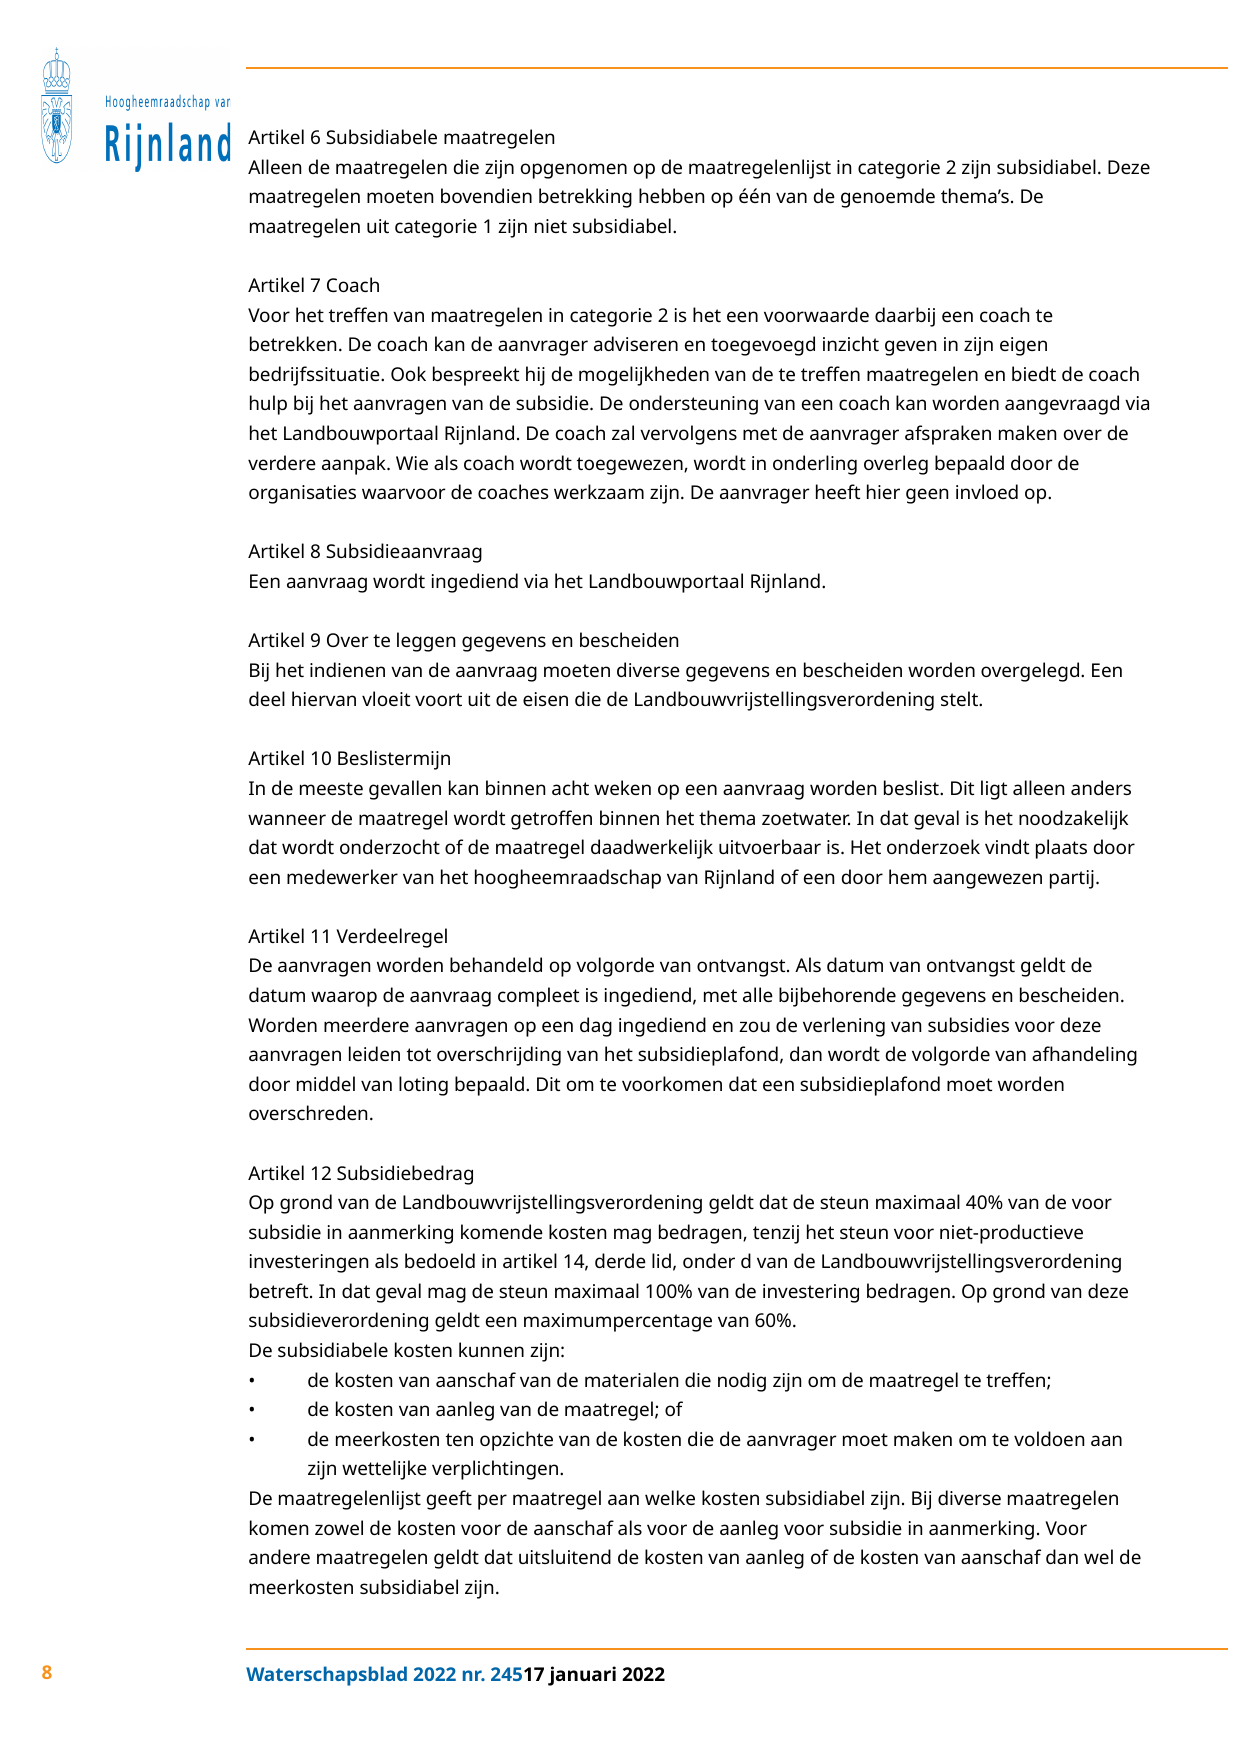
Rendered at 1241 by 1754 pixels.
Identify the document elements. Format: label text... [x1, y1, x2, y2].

picture [41, 47, 231, 172]
text De subsidiabele kosten kunnen zijn: [248, 1337, 1152, 1363]
list de kosten van aanleg van de maatregel; of [248, 1396, 1152, 1422]
text De maatregelenlijst geeft per maatregel aan welke kosten subsidiabel zijn. Bij diverse maatregelen komen zowel de kosten voor de aanschaf als voor de aanleg voor subsidie in aanmerking. Voor andere maatregelen geldt dat uitsluitend de kosten van aanleg of de kosten van aanschaf dan wel de meerkosten subsidiabel zijn. [248, 1485, 1152, 1600]
text Artikel 8 Subsidieaanvraag [248, 538, 1152, 564]
text Artikel 11 Verdeelregel [248, 923, 1152, 949]
text Artikel 10 Beslistermijn [248, 746, 1152, 771]
text Op grond van de Landbouwvrijstellingsverordening geldt dat de steun maximaal 40% van de voor subsidie in aanmerking komende kosten mag bedragen, tenzij het steun voor niet-productieve investeringen als bedoeld in artikel 14, derde lid, onder d van de Landbouwvrijstellingsverordening betreft. In dat geval mag de steun maximaal 100% van de investering bedragen. Op grond van deze subsidieverordening geldt een maximumpercentage van 60%. [248, 1189, 1152, 1333]
text Bij het indienen van de aanvraag moeten diverse gegevens en bescheiden worden overgelegd. Een deel hiervan vloeit voort uit de eisen die de Landbouwvrijstellingsverordening stelt. [248, 657, 1152, 712]
text Voor het treffen van maatregelen in categorie 2 is het een voorwaarde daarbij een coach te betrekken. De coach kan de aanvrager adviseren en toegevoegd inzicht geven in zijn eigen bedrijfssituatie. Ook bespreekt hij de mogelijkheden van de te treffen maatregelen en biedt de coach hulp bij het aanvragen van de subsidie. De ondersteuning van een coach kan worden aangevraagd via het Landbouwportaal Rijnland. De coach zal vervolgens met de aanvrager afspraken maken over de verdere aanpak. Wie als coach wordt toegewezen, wordt in onderling overleg bepaald door de organisaties waarvoor de coaches werkzaam zijn. De aanvrager heeft hier geen invloed op. [248, 302, 1152, 505]
list de kosten van aanschaf van de materialen die nodig zijn om de maatregel te treffen; [248, 1367, 1152, 1393]
text Artikel 12 Subsidiebedrag [248, 1160, 1152, 1186]
text Een aanvraag wordt ingediend via het Landbouwportaal Rijnland. [248, 568, 1152, 594]
text Alleen de maatregelen die zijn opgenomen op de maatregelenlijst in categorie 2 zijn subsidiabel. Deze maatregelen moeten bovendien betrekking hebben op één van de genoemde thema’s. De maatregelen uit categorie 1 zijn niet subsidiabel. [248, 154, 1152, 239]
text In de meeste gevallen kan binnen acht weken op een aanvraag worden beslist. Dit ligt alleen anders wanneer de maatregel wordt getroffen binnen het thema zoetwater. In dat geval is het noodzakelijk dat wordt onderzocht of de maatregel daadwerkelijk uitvoerbaar is. Het onderzoek vindt plaats door een medewerker van het hoogheemraadschap van Rijnland of een door hem aangewezen partij. [248, 775, 1152, 890]
text Artikel 7 Coach [248, 272, 1152, 298]
text Artikel 9 Over te leggen gegevens en bescheiden [248, 627, 1152, 653]
text De aanvragen worden behandeld op volgorde van ontvangst. Als datum van ontvangst geldt de datum waarop de aanvraag compleet is ingediend, met alle bijbehorende gegevens en bescheiden. Worden meerdere aanvragen op een dag ingediend en zou de verlening van subsidies voor deze aanvragen leiden tot overschrijding van het subsidieplafond, dan wordt de volgorde van afhandeling door middel van loting bepaald. Dit om te voorkomen dat een subsidieplafond moet worden overschreden. [248, 953, 1152, 1126]
list de meerkosten ten opzichte van de kosten die de aanvrager moet maken om te voldoen aan zijn wettelijke verplichtingen. [248, 1426, 1152, 1481]
text Artikel 6 Subsidiabele maatregelen [248, 124, 1152, 150]
